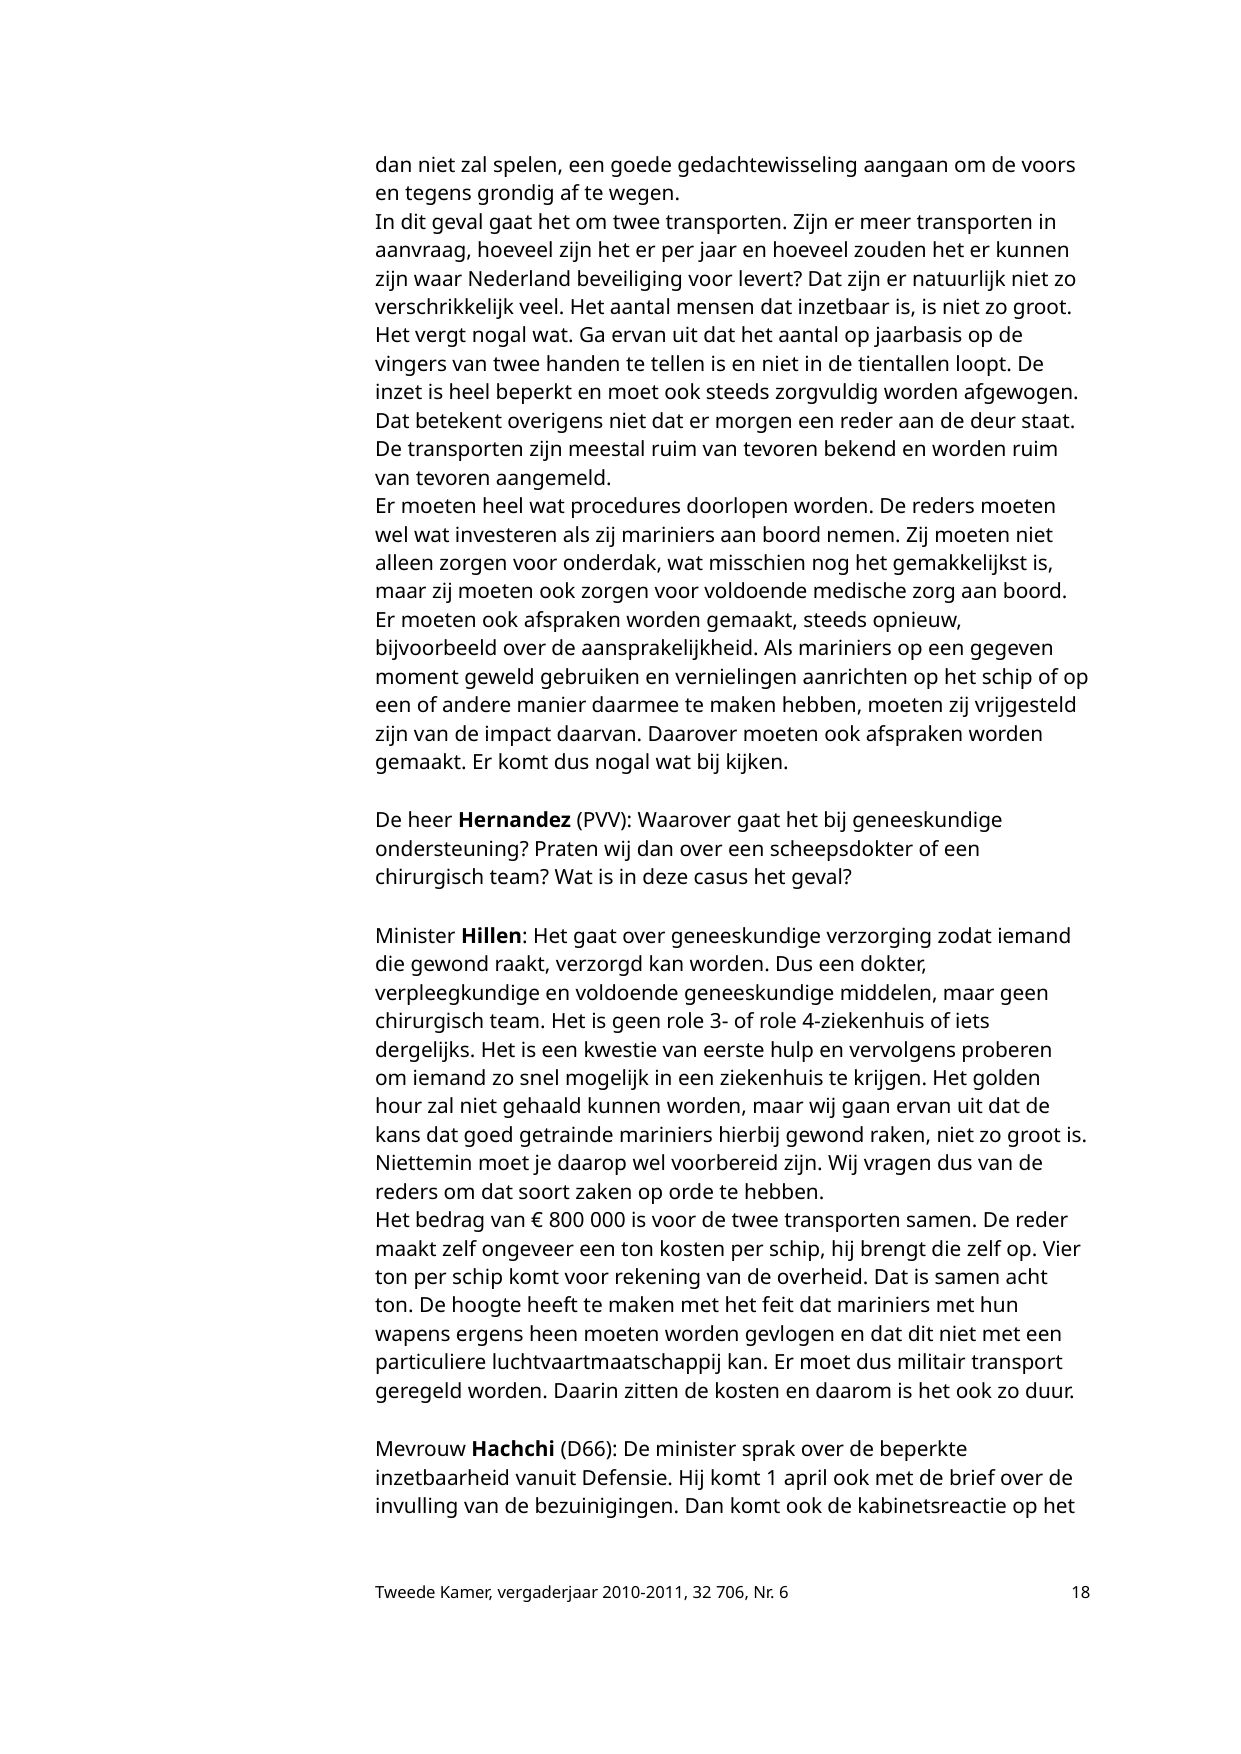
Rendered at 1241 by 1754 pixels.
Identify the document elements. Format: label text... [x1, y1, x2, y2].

text Minister Hillen: Het gaat over geneeskundige verzorging zodat iemand die gewond raakt, verzorgd kan worden. Dus een dokter, verpleegkundige en voldoende geneeskundige middelen, maar geen chirurgisch team. Het is geen role 3- of role 4-ziekenhuis of iets dergelijks. Het is een kwestie van eerste hulp en vervolgens proberen om iemand zo snel mogelijk in een ziekenhuis te krijgen. Het golden hour zal niet gehaald kunnen worden, maar wij gaan ervan uit dat de kans dat goed getrainde mariniers hierbij gewond raken, niet zo groot is. Niettemin moet je daarop wel voorbereid zijn. Wij vragen dus van de reders om dat soort zaken op orde te hebben. [375, 921, 1090, 1205]
text De heer Hernandez (PVV): Waarover gaat het bij geneeskundige ondersteuning? Praten wij dan over een scheepsdokter of een chirurgisch team? Wat is in deze casus het geval? [375, 806, 1090, 891]
text Mevrouw Hachchi (D66): De minister sprak over de beperkte inzetbaarheid vanuit Defensie. Hij komt 1 april ook met de brief over de invulling van de bezuinigingen. Dan komt ook de kabinetsreactie op het [375, 1434, 1090, 1520]
text dan niet zal spelen, een goede gedachtewisseling aangaan om de voors en tegens grondig af te wegen. [375, 150, 1090, 207]
text In dit geval gaat het om twee transporten. Zijn er meer transporten in aanvraag, hoeveel zijn het er per jaar en hoeveel zouden het er kunnen zijn waar Nederland beveiliging voor levert? Dat zijn er natuurlijk niet zo verschrikkelijk veel. Het aantal mensen dat inzetbaar is, is niet zo groot. Het vergt nogal wat. Ga ervan uit dat het aantal op jaarbasis op de vingers van twee handen te tellen is en niet in de tientallen loopt. De inzet is heel beperkt en moet ook steeds zorgvuldig worden afgewogen. Dat betekent overigens niet dat er morgen een reder aan de deur staat. De transporten zijn meestal ruim van tevoren bekend en worden ruim van tevoren aangemeld. [375, 207, 1090, 491]
text Er moeten heel wat procedures doorlopen worden. De reders moeten wel wat investeren als zij mariniers aan boord nemen. Zij moeten niet alleen zorgen voor onderdak, wat misschien nog het gemakkelijkst is, maar zij moeten ook zorgen voor voldoende medische zorg aan boord. Er moeten ook afspraken worden gemaakt, steeds opnieuw, bijvoorbeeld over de aansprakelijkheid. Als mariniers op een gegeven moment geweld gebruiken en vernielingen aanrichten op het schip of op een of andere manier daarmee te maken hebben, moeten zij vrijgesteld zijn van de impact daarvan. Daarover moeten ook afspraken worden gemaakt. Er komt dus nogal wat bij kijken. [375, 491, 1090, 776]
text Het bedrag van € 800 000 is voor de twee transporten samen. De reder maakt zelf ongeveer een ton kosten per schip, hij brengt die zelf op. Vier ton per schip komt voor rekening van de overheid. Dat is samen acht ton. De hoogte heeft te maken met het feit dat mariniers met hun wapens ergens heen moeten worden gevlogen en dat dit niet met een particuliere luchtvaartmaatschappij kan. Er moet dus militair transport geregeld worden. Daarin zitten de kosten en daarom is het ook zo duur. [375, 1205, 1090, 1404]
